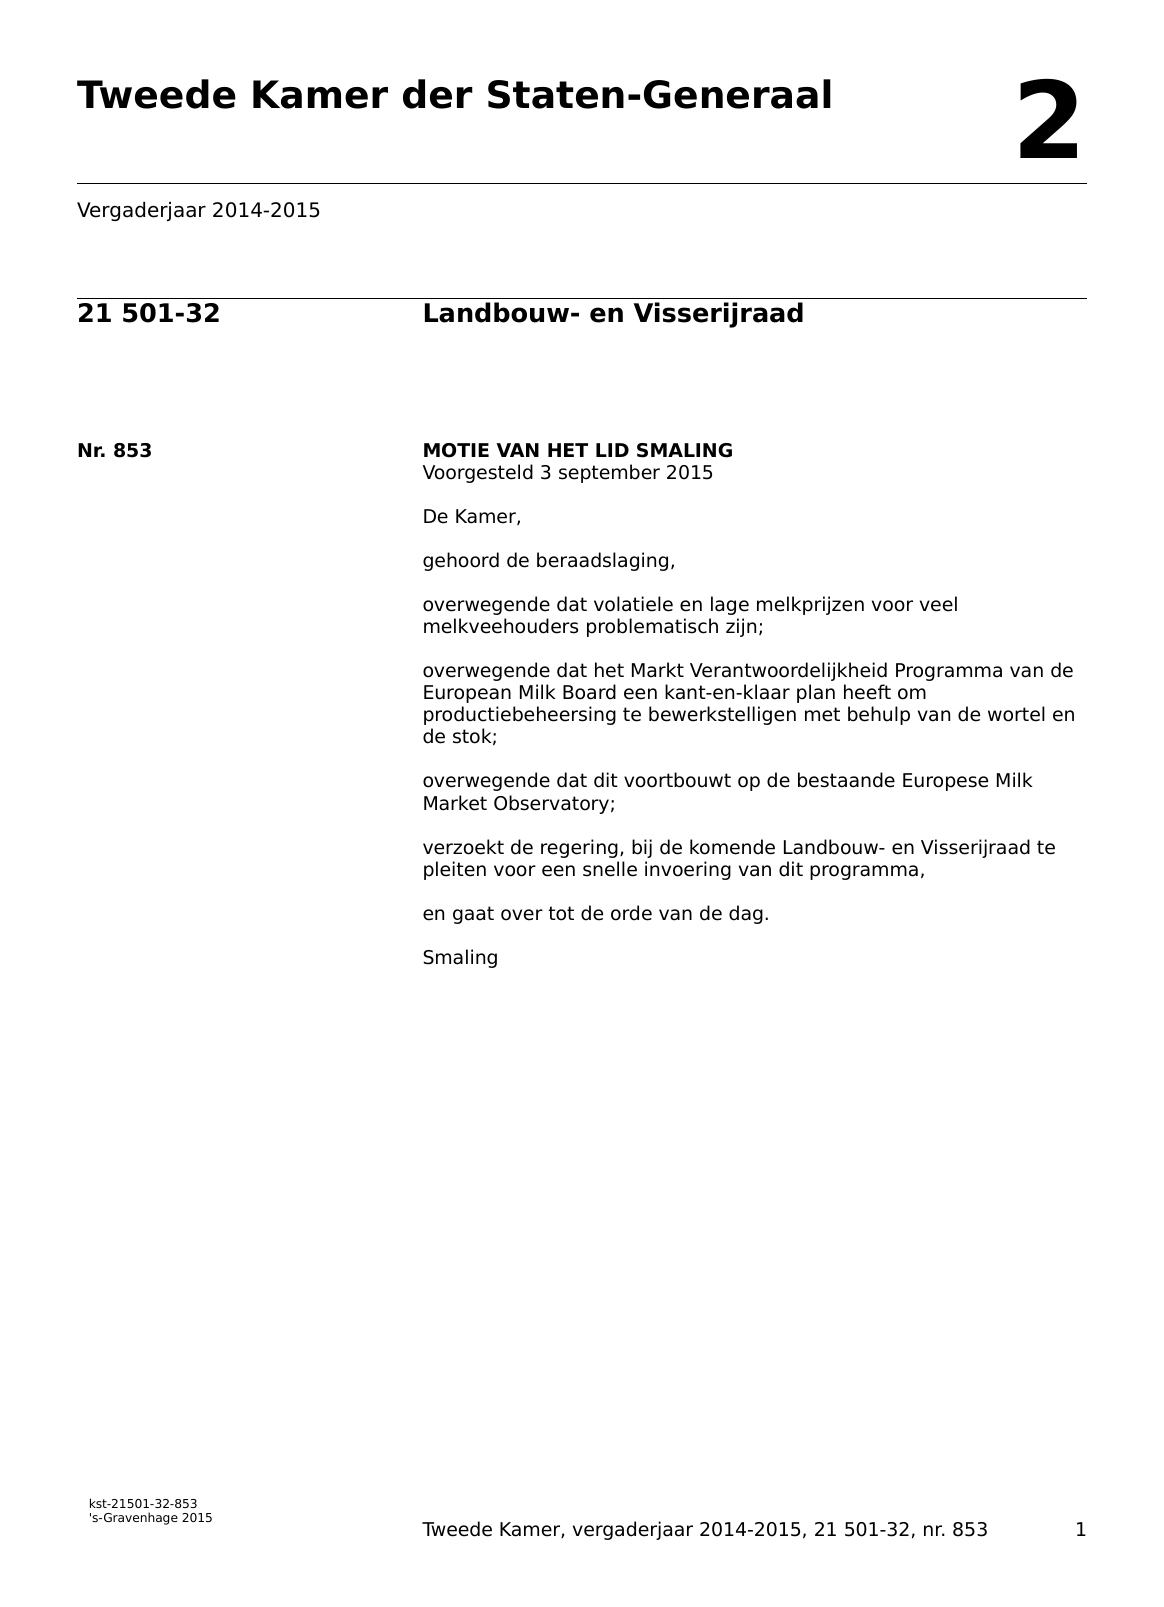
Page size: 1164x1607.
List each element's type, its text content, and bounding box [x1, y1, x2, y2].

text 's-Gravenhage 2015 [88, 1511, 323, 1525]
subtitle Nr. 853 MOTIE VAN HET LID SMALING [77, 440, 1087, 462]
subtitle 21 501-32 Landbouw- en Visserijraad [77, 299, 1087, 329]
text Voorgesteld 3 september 2015 [422, 462, 1087, 484]
text kst-21501-32-853 [88, 1497, 323, 1511]
text overwegende dat dit voortbouwt op de bestaande Europese Milk Market Observatory; [422, 770, 1087, 814]
text en gaat over tot de orde van de dag. [422, 903, 1087, 925]
table_cell Vergaderjaar 2014-2015 [77, 184, 1087, 298]
text verzoekt de regering, bij de komende Landbouw- en Visserijraad te pleiten voor een snelle invoering van dit programma, [422, 837, 1087, 881]
text overwegende dat het Markt Verantwoordelijkheid Programma van de European Milk Board een kant-en-klaar plan heeft om productiebeheersing te bewerkstelligen met behulp van de wortel en de stok; [422, 660, 1087, 748]
table_header 2 [886, 59, 1087, 183]
text Smaling [422, 947, 1087, 969]
text overwegende dat volatiele en lage melkprijzen voor veel melkveehouders problematisch zijn; [422, 594, 1087, 638]
text gehoord de beraadslaging, [422, 550, 1087, 572]
table_header Tweede Kamer der Staten-Generaal [77, 59, 886, 183]
text De Kamer, [422, 506, 1087, 528]
